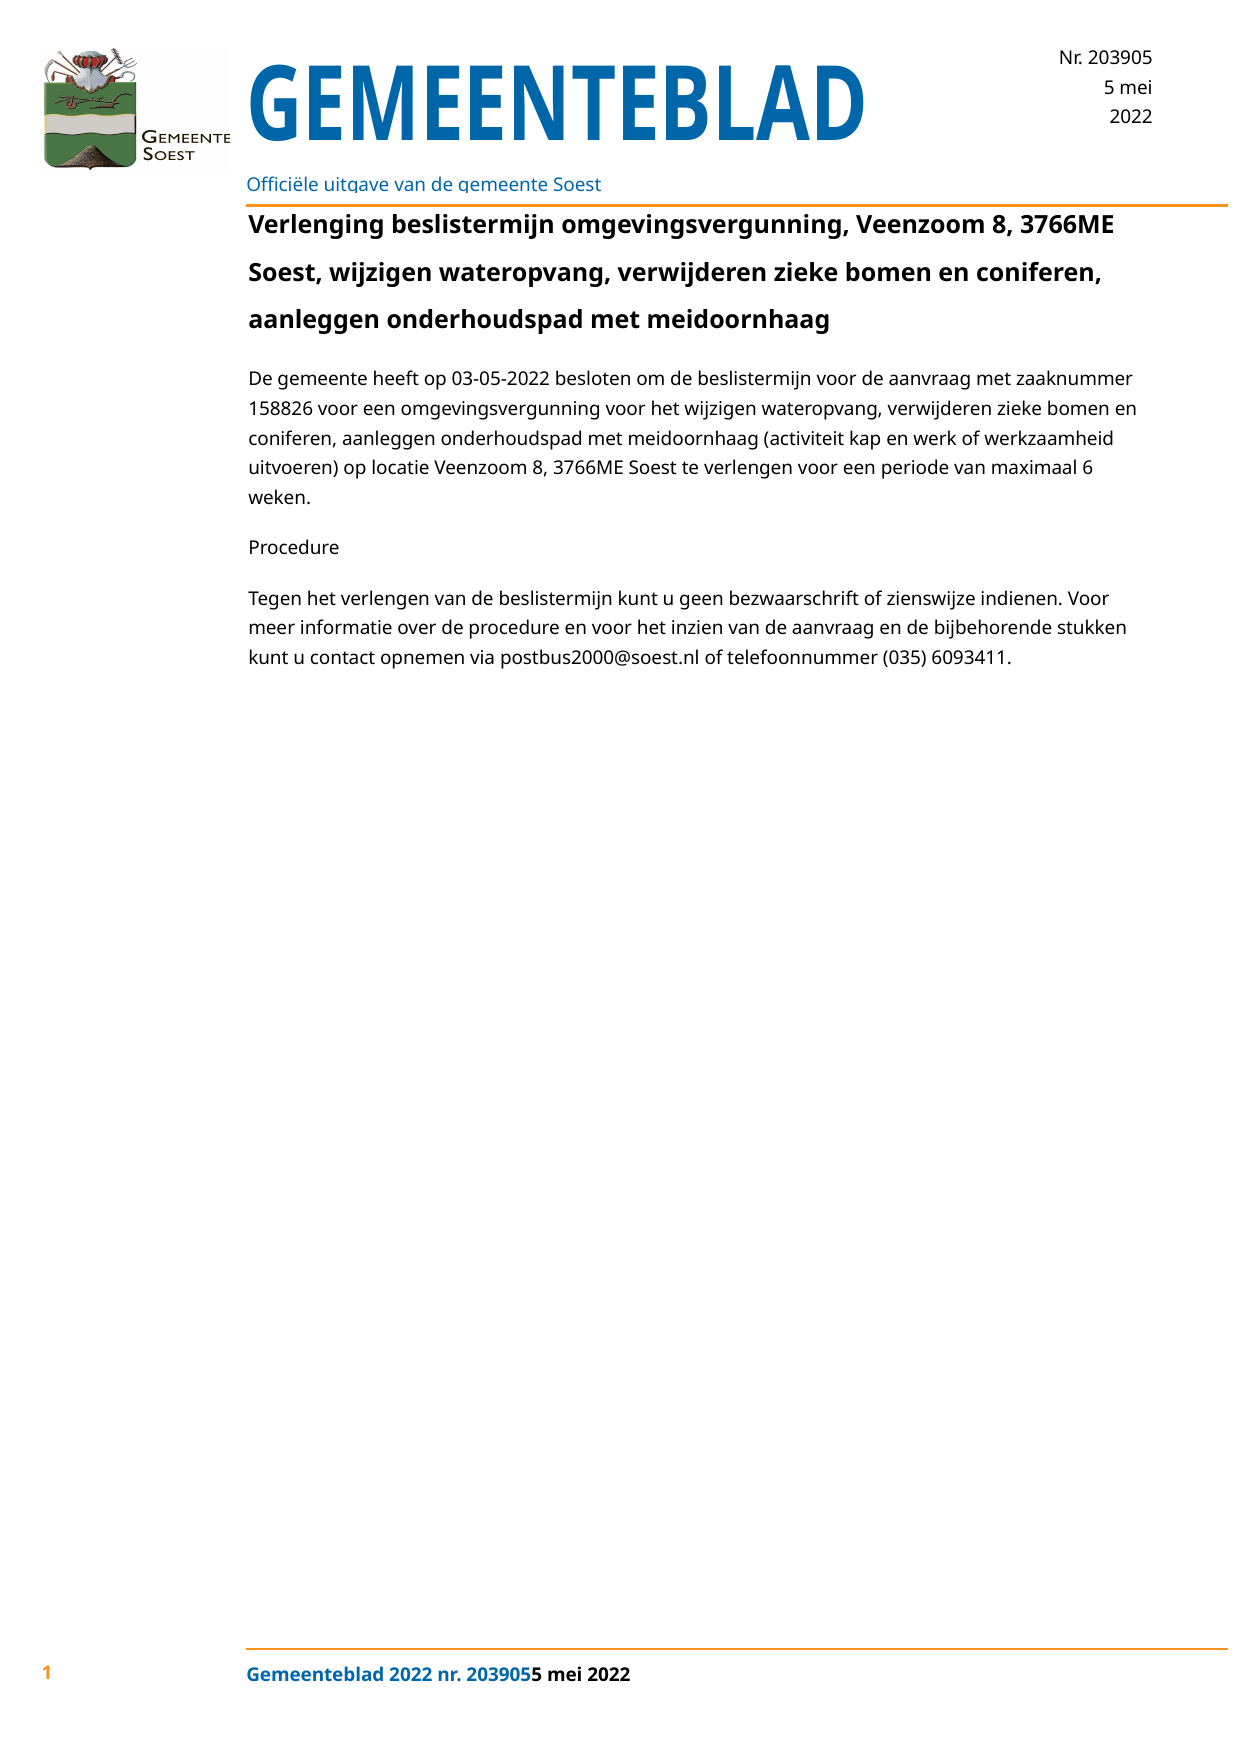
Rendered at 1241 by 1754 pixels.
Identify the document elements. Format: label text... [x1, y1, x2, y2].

picture [41, 47, 231, 172]
text Tegen het verlengen van de beslistermijn kunt u geen bezwaarschrift of zienswijze indienen. Voor meer informatie over de procedure en voor het inzien van de aanvraag en de bijbehorende stukken kunt u contact opnemen via postbus2000@soest.nl of telefoonnummer (035) 6093411. [248, 585, 1152, 669]
text Procedure [248, 534, 1152, 560]
text Verlenging beslistermijn omgevingsvergunning, Veenzoom 8, 3766ME Soest, wijzigen wateropvang, verwijderen zieke bomen en coniferen, aanleggen onderhoudspad met meidoornhaag [248, 207, 1152, 336]
text De gemeente heeft op 03-05-2022 besloten om de beslistermijn voor de aanvraag met zaaknummer 158826 voor een omgevingsvergunning voor het wijzigen wateropvang, verwijderen zieke bomen en coniferen, aanleggen onderhoudspad met meidoornhaag (activiteit kap en werk of werkzaamheid uitvoeren) op locatie Veenzoom 8, 3766ME Soest te verlengen voor een periode van maximaal 6 weken. [248, 366, 1152, 509]
